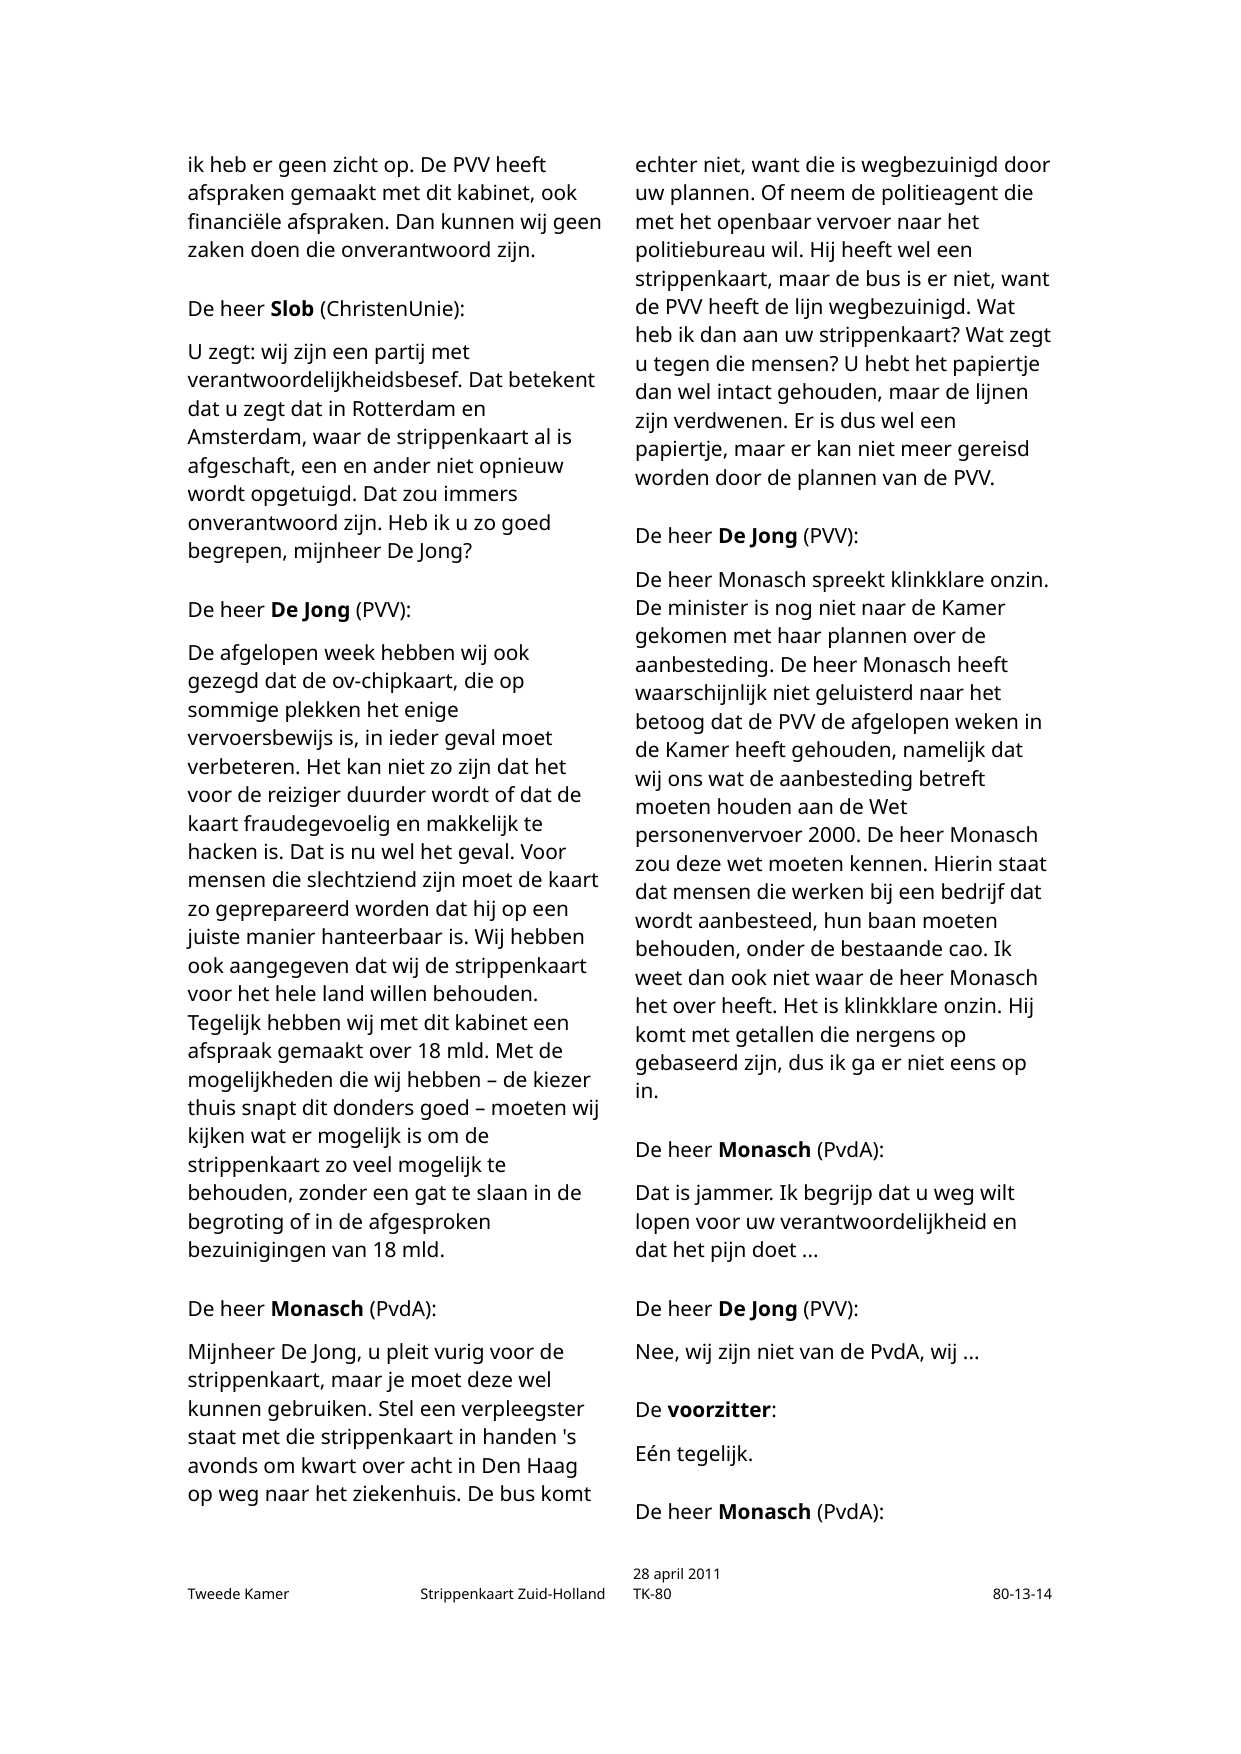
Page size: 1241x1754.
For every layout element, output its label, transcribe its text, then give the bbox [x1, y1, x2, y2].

text De heer Monasch spreekt klinkklare onzin. De minister is nog niet naar de Kamer gekomen met haar plannen over de aanbesteding. De heer Monasch heeft waarschijnlijk niet geluisterd naar het betoog dat de PVV de afgelopen weken in de Kamer heeft gehouden, namelijk dat wij ons wat de aanbesteding betreft moeten houden aan de Wet personenvervoer 2000. De heer Monasch zou deze wet moeten kennen. Hierin staat dat mensen die werken bij een bedrijf dat wordt aanbesteed, hun baan moeten behouden, onder de bestaande cao. Ik weet dan ook niet waar de heer Monasch het over heeft. Het is klinkklare onzin. Hij komt met getallen die nergens op gebaseerd zijn, dus ik ga er niet eens op in. [635, 565, 1053, 1105]
text De heer Monasch (PvdA): [635, 1497, 1053, 1526]
text De heer De Jong (PVV): [187, 595, 605, 623]
text echter niet, want die is wegbezuinigd door uw plannen. Of neem de politieagent die met het openbaar vervoer naar het politiebureau wil. Hij heeft wel een strippenkaart, maar de bus is er niet, want de PVV heeft de lijn wegbezuinigd. Wat heb ik dan aan uw strippenkaart? Wat zegt u tegen die mensen? U hebt het papiertje dan wel intact gehouden, maar de lijnen zijn verdwenen. Er is dus wel een papiertje, maar er kan niet meer gereisd worden door de plannen van de PVV. [635, 150, 1053, 491]
text De heer De Jong (PVV): [635, 521, 1053, 550]
text De afgelopen week hebben wij ook gezegd dat de ov-chipkaart, die op sommige plekken het enige vervoersbewijs is, in ieder geval moet verbeteren. Het kan niet zo zijn dat het voor de reiziger duurder wordt of dat de kaart fraudegevoelig en makkelijk te hacken is. Dat is nu wel het geval. Voor mensen die slechtziend zijn moet de kaart zo geprepareerd worden dat hij op een juiste manier hanteerbaar is. Wij hebben ook aangegeven dat wij de strippenkaart voor het hele land willen behouden. Tegelijk hebben wij met dit kabinet een afspraak gemaakt over 18 mld. Met de mogelijkheden die wij hebben – de kiezer thuis snapt dit donders goed – moeten wij kijken wat er mogelijk is om de strippenkaart zo veel mogelijk te behouden, zonder een gat te slaan in de begroting of in de afgesproken bezuinigingen van 18 mld. [187, 638, 605, 1264]
text Nee, wij zijn niet van de PvdA, wij ... [635, 1337, 1053, 1366]
text De heer Monasch (PvdA): [187, 1294, 605, 1322]
text De heer De Jong (PVV): [635, 1294, 1053, 1322]
text De voorzitter: [635, 1396, 1053, 1424]
text Eén tegelijk. [635, 1439, 1053, 1467]
text De heer Slob (ChristenUnie): [187, 294, 605, 322]
text De heer Monasch (PvdA): [635, 1135, 1053, 1163]
text U zegt: wij zijn een partij met verantwoordelijkheidsbesef. Dat betekent dat u zegt dat in Rotterdam en Amsterdam, waar de strippenkaart al is afgeschaft, een en ander niet opnieuw wordt opgetuigd. Dat zou immers onverantwoord zijn. Heb ik u zo goed begrepen, mijnheer De Jong? [187, 337, 605, 565]
text ik heb er geen zicht op. De PVV heeft afspraken gemaakt met dit kabinet, ook financiële afspraken. Dan kunnen wij geen zaken doen die onverantwoord zijn. [187, 150, 605, 264]
text Mijnheer De Jong, u pleit vurig voor de strippenkaart, maar je moet deze wel kunnen gebruiken. Stel een verpleegster staat met die strippenkaart in handen 's avonds om kwart over acht in Den Haag op weg naar het ziekenhuis. De bus komt [187, 1337, 605, 1508]
text Dat is jammer. Ik begrijp dat u weg wilt lopen voor uw verantwoordelijkheid en dat het pijn doet ... [635, 1178, 1053, 1264]
